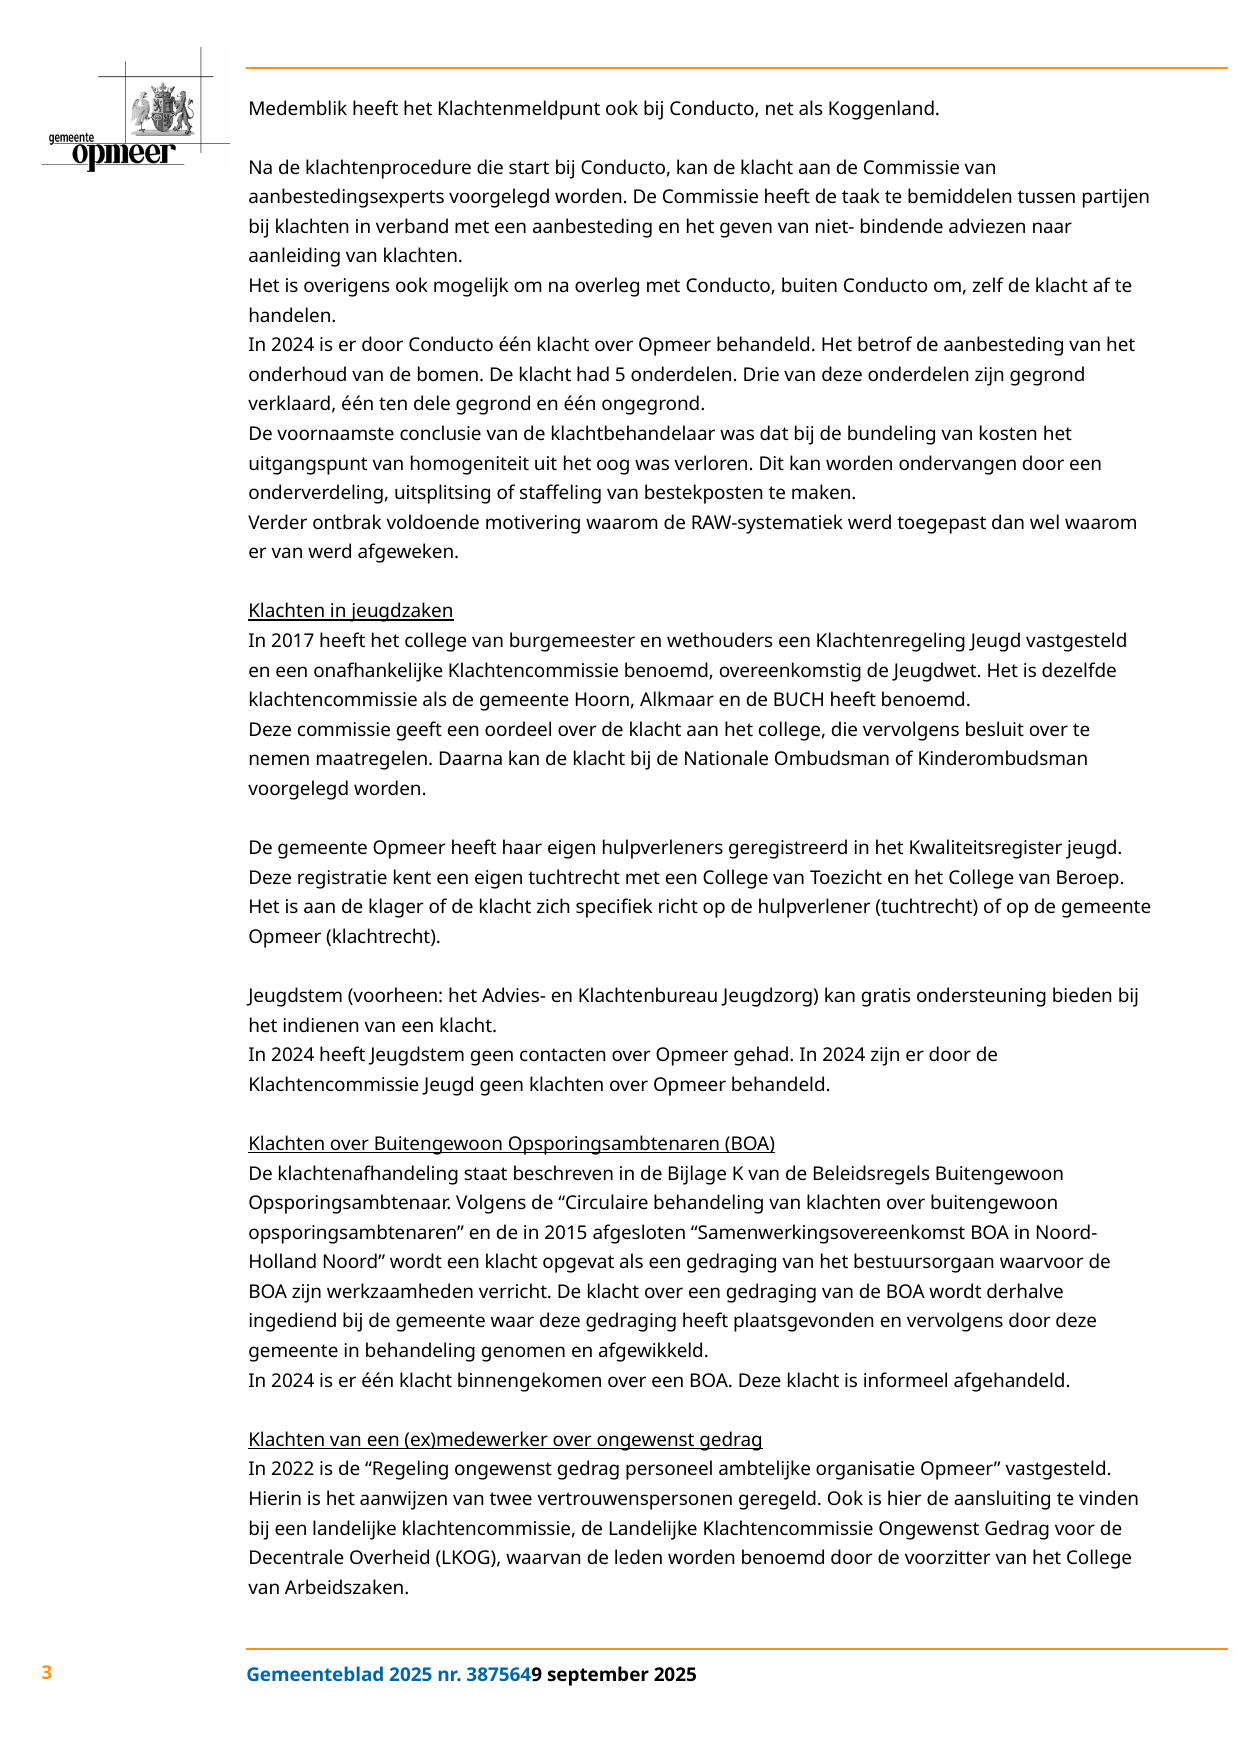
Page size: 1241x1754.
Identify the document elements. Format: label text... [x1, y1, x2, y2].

text Klachten in jeugdzaken [248, 598, 1152, 623]
text In 2022 is de “Regeling ongewenst gedrag personeel ambtelijke organisatie Opmeer” vastgesteld. Hierin is het aanwijzen van twee vertrouwenspersonen geregeld. Ook is hier de aansluiting te vinden bij een landelijke klachtencommissie, de Landelijke Klachtencommissie Ongewenst Gedrag voor de Decentrale Overheid (LKOG), waarvan de leden worden benoemd door de voorzitter van het College van Arbeidszaken. [248, 1456, 1152, 1600]
text De voornaamste conclusie van de klachtbehandelaar was dat bij de bundeling van kosten het uitgangspunt van homogeniteit uit het oog was verloren. Dit kan worden ondervangen door een onderverdeling, uitsplitsing of staffeling van bestekposten te maken. [248, 420, 1152, 505]
text De gemeente Opmeer heeft haar eigen hulpverleners geregistreerd in het Kwaliteitsregister jeugd. Deze registratie kent een eigen tuchtrecht met een College van Toezicht en het College van Beroep. [248, 834, 1152, 890]
text Medemblik heeft het Klachtenmeldpunt ook bij Conducto, net als Koggenland. [248, 95, 1152, 121]
text Klachten over Buitengewoon Opsporingsambtenaren (BOA) [248, 1130, 1152, 1156]
text In 2024 is er één klacht binnengekomen over een BOA. Deze klacht is informeel afgehandeld. [248, 1367, 1152, 1393]
text De klachtenafhandeling staat beschreven in de Bijlage K van de Beleidsregels Buitengewoon Opsporingsambtenaar. Volgens de “Circulaire behandeling van klachten over buitengewoon opsporingsambtenaren” en de in 2015 afgesloten “Samenwerkingsovereenkomst BOA in Noord-Holland Noord” wordt een klacht opgevat als een gedraging van het bestuursorgaan waarvoor de BOA zijn werkzaamheden verricht. De klacht over een gedraging van de BOA wordt derhalve ingediend bij de gemeente waar deze gedraging heeft plaatsgevonden en vervolgens door deze gemeente in behandeling genomen en afgewikkeld. [248, 1160, 1152, 1363]
picture [41, 47, 231, 172]
text Het is overigens ook mogelijk om na overleg met Conducto, buiten Conducto om, zelf de klacht af te handelen. [248, 272, 1152, 328]
text In 2024 heeft Jeugdstem geen contacten over Opmeer gehad. In 2024 zijn er door de Klachtencommissie Jeugd geen klachten over Opmeer behandeld. [248, 1041, 1152, 1097]
text Klachten van een (ex)medewerker over ongewenst gedrag [248, 1426, 1152, 1452]
text In 2017 heeft het college van burgemeester en wethouders een Klachtenregeling Jeugd vastgesteld en een onafhankelijke Klachtencommissie benoemd, overeenkomstig de Jeugdwet. Het is dezelfde klachtencommissie als de gemeente Hoorn, Alkmaar en de BUCH heeft benoemd. [248, 627, 1152, 712]
text Jeugdstem (voorheen: het Advies- en Klachtenbureau Jeugdzorg) kan gratis ondersteuning bieden bij het indienen van een klacht. [248, 982, 1152, 1038]
text Deze commissie geeft een oordeel over de klacht aan het college, die vervolgens besluit over te nemen maatregelen. Daarna kan de klacht bij de Nationale Ombudsman of Kinderombudsman voorgelegd worden. [248, 716, 1152, 801]
text In 2024 is er door Conducto één klacht over Opmeer behandeld. Het betrof de aanbesteding van het onderhoud van de bomen. De klacht had 5 onderdelen. Drie van deze onderdelen zijn gegrond verklaard, één ten dele gegrond en één ongegrond. [248, 331, 1152, 416]
text Verder ontbrak voldoende motivering waarom de RAW-systematiek werd toegepast dan wel waarom er van werd afgeweken. [248, 509, 1152, 564]
text Na de klachtenprocedure die start bij Conducto, kan de klacht aan de Commissie van aanbestedingsexperts voorgelegd worden. De Commissie heeft de taak te bemiddelen tussen partijen bij klachten in verband met een aanbesteding en het geven van niet- bindende adviezen naar aanleiding van klachten. [248, 154, 1152, 268]
text Het is aan de klager of de klacht zich specifiek richt op de hulpverlener (tuchtrecht) of op de gemeente Opmeer (klachtrecht). [248, 893, 1152, 949]
